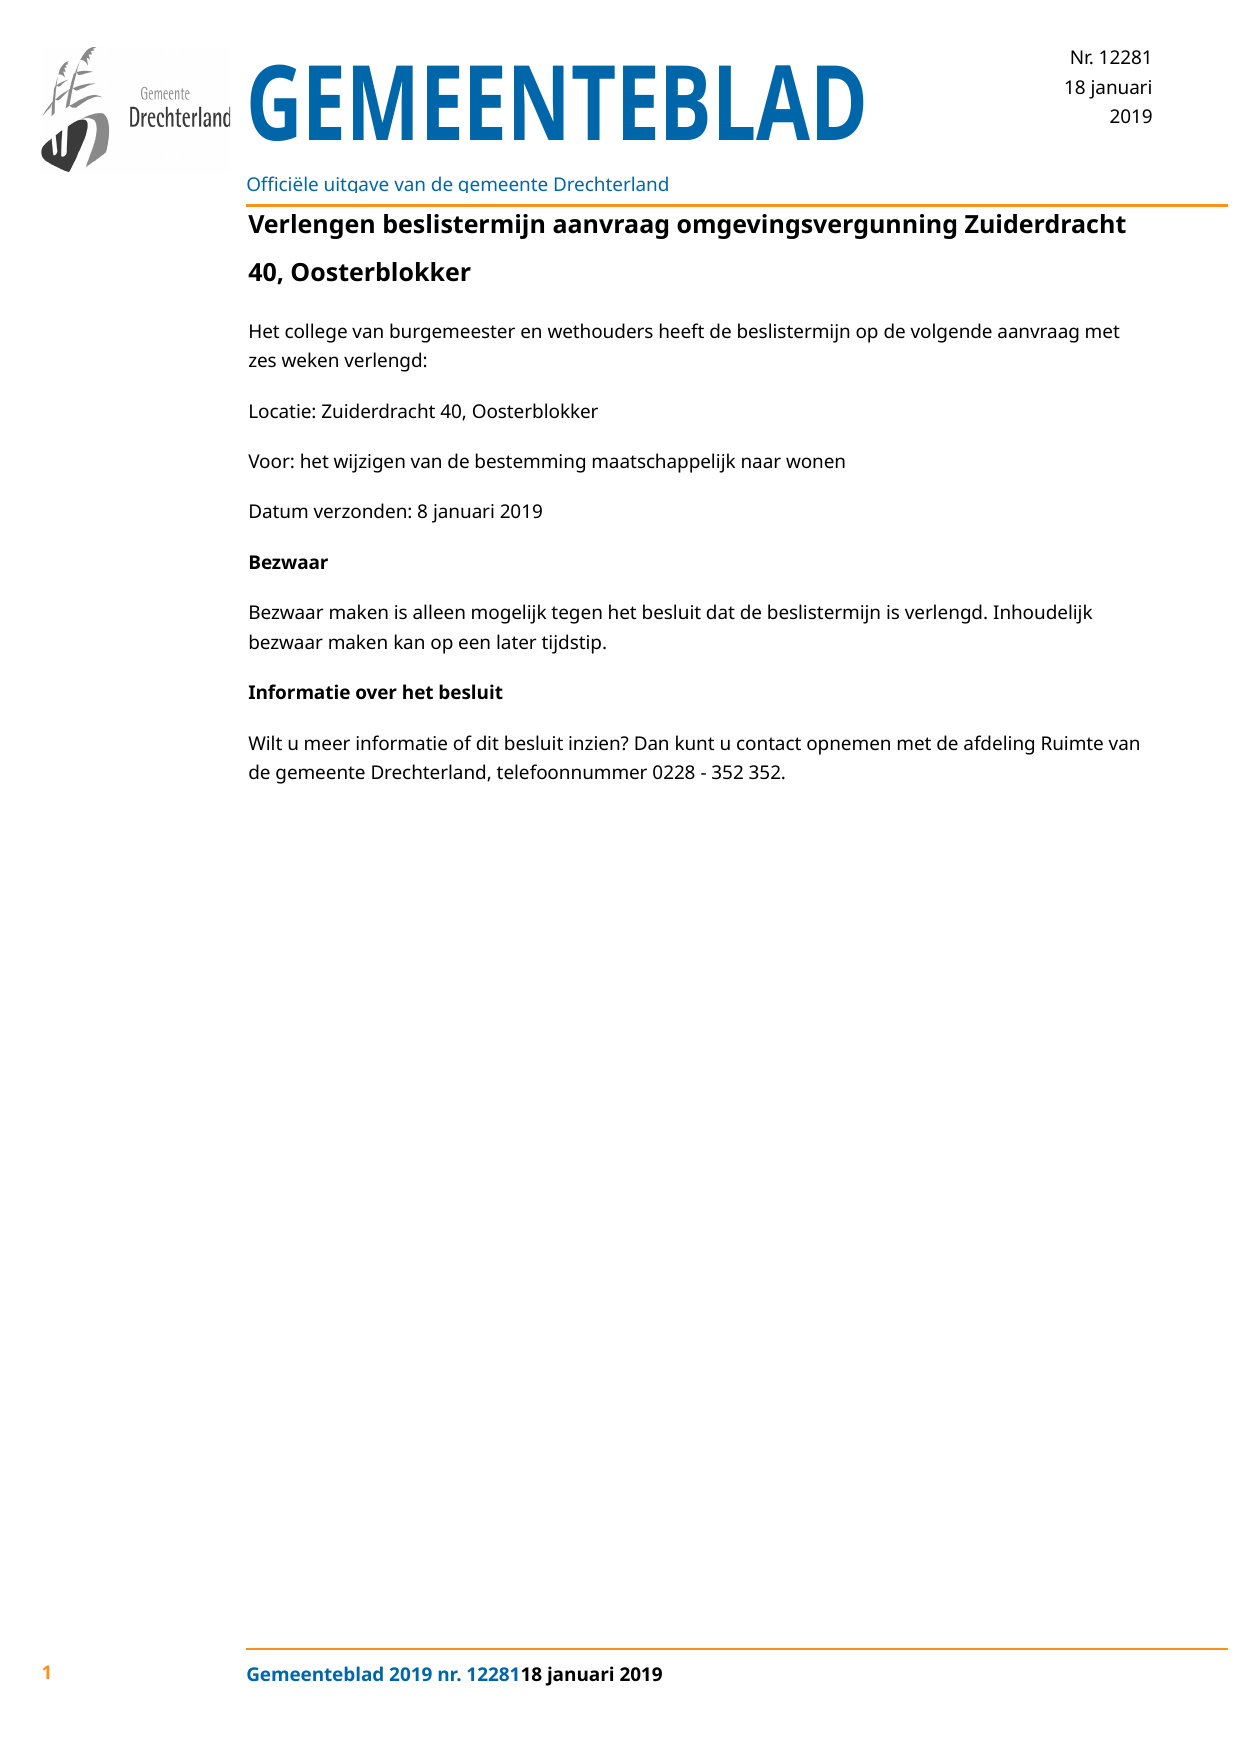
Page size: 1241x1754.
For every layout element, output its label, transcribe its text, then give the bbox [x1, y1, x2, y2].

text Bezwaar [248, 549, 1152, 575]
text Het college van burgemeester en wethouders heeft de beslistermijn op de volgende aanvraag met zes weken verlengd: [248, 318, 1152, 373]
text Verlengen beslistermijn aanvraag omgevingsvergunning Zuiderdracht 40, Oosterblokker [248, 207, 1152, 288]
text Informatie over het besluit [248, 679, 1152, 705]
text Wilt u meer informatie of dit besluit inzien? Dan kunt u contact opnemen met de afdeling Ruimte van de gemeente Drechterland, telefoonnummer 0228 - 352 352. [248, 730, 1152, 785]
text Locatie: Zuiderdracht 40, Oosterblokker [248, 398, 1152, 424]
text Voor: het wijzigen van de bestemming maatschappelijk naar wonen [248, 448, 1152, 474]
text Datum verzonden: 8 januari 2019 [248, 499, 1152, 524]
text Bezwaar maken is alleen mogelijk tegen het besluit dat de beslistermijn is verlengd. Inhoudelijk bezwaar maken kan op een later tijdstip. [248, 599, 1152, 655]
picture [41, 47, 231, 172]
